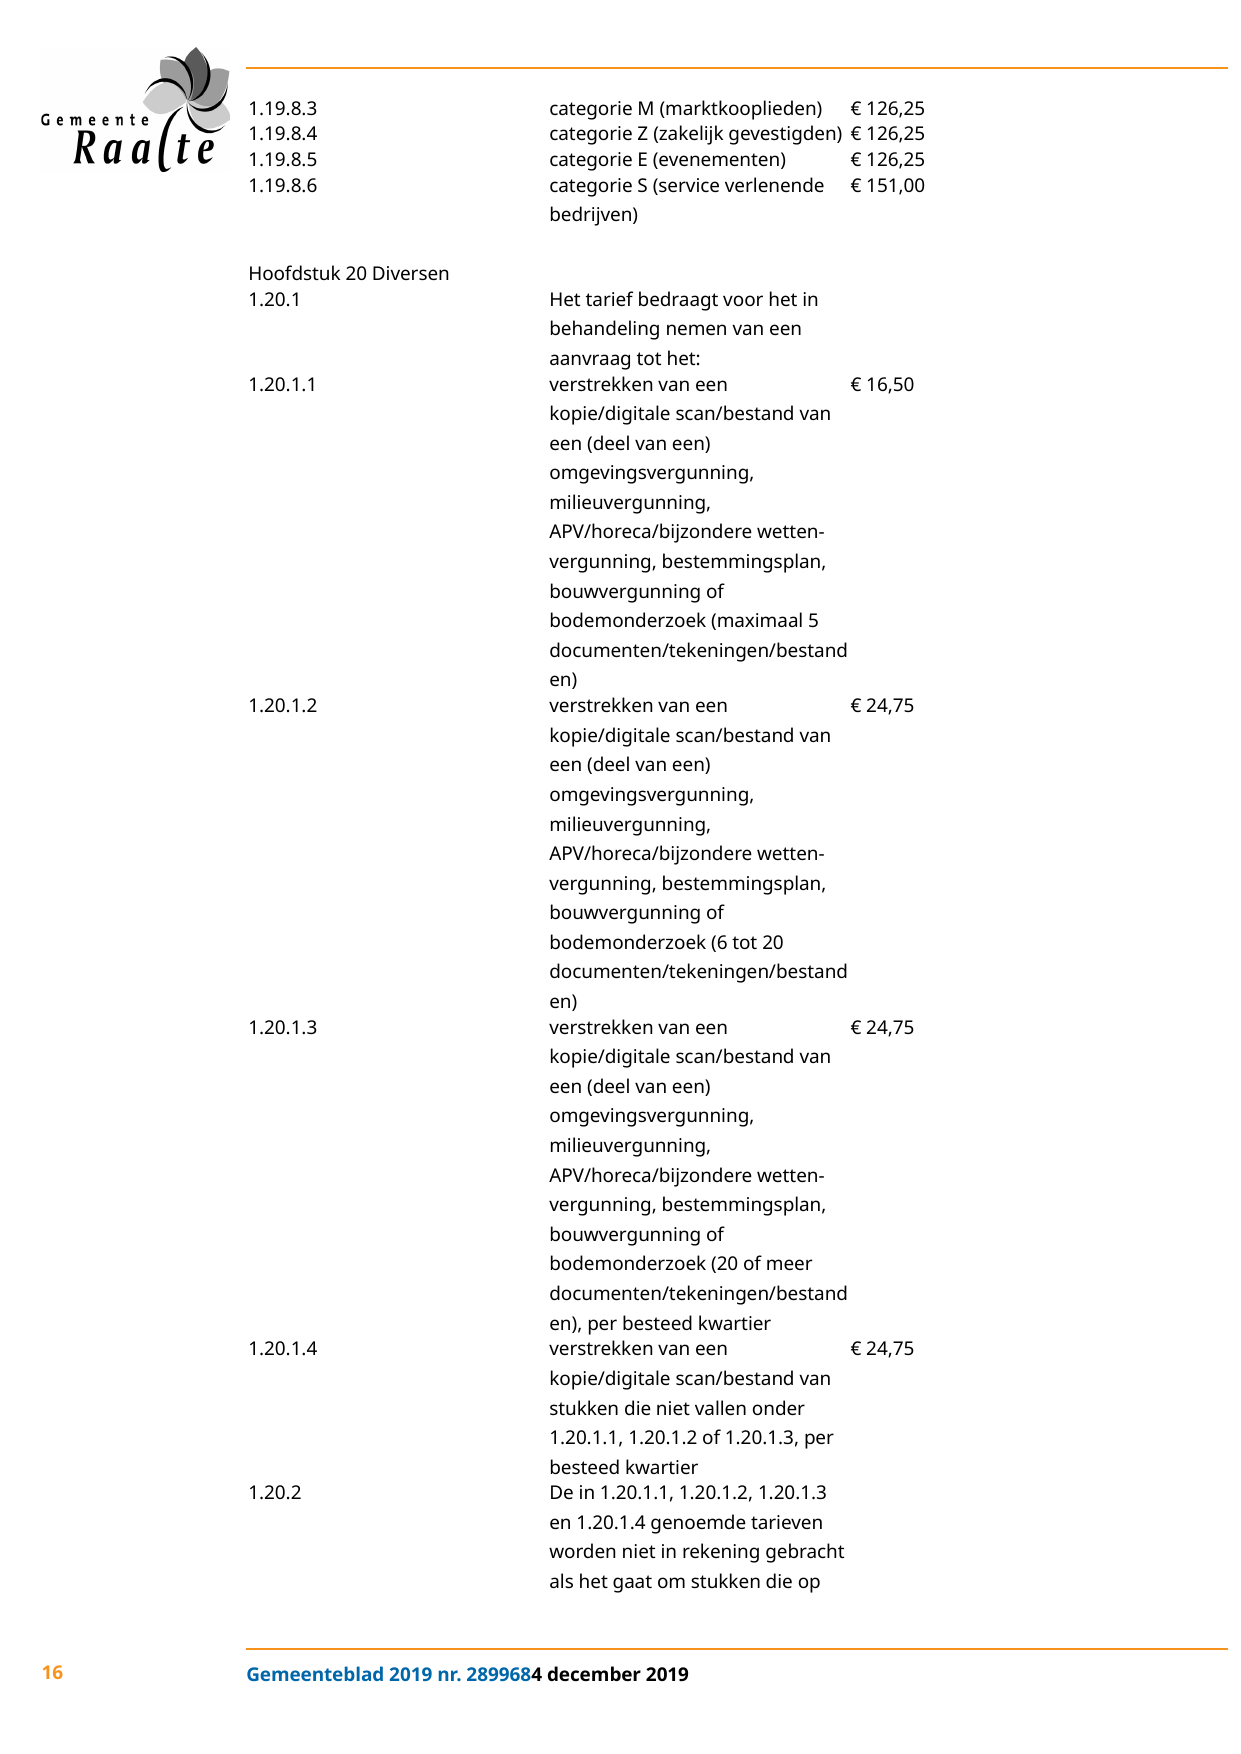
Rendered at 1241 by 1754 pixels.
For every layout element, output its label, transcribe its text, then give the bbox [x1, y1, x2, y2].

table_cell € 24,75 [850, 1336, 1152, 1479]
table_cell 1.20.1.4 [248, 1336, 549, 1479]
table_cell 1.19.8.4 [248, 121, 549, 146]
table_header Hoofdstuk 20 Diversen [248, 260, 850, 286]
table_cell € 126,25 [850, 121, 1152, 146]
table_cell categorie M (marktkooplieden) [549, 95, 850, 121]
table_cell verstrekken van een kopie/digitale scan/bestand van een (deel van een) omgevingsvergunning, milieuvergunning, APV/horeca/bijzondere wetten-vergunning, bestemmingsplan, bouwvergunning of bodemonderzoek (6 tot 20 documenten/tekeningen/bestanden) [549, 693, 850, 1014]
table_cell verstrekken van een kopie/digitale scan/bestand van stukken die niet vallen onder 1.20.1.1, 1.20.1.2 of 1.20.1.3, per besteed kwartier [549, 1336, 850, 1479]
table_cell categorie Z (zakelijk gevestigden) [549, 121, 850, 146]
table_cell [850, 286, 1152, 371]
table_cell categorie E (evenementen) [549, 146, 850, 172]
table_cell categorie S (service verlenende bedrijven) [549, 172, 850, 227]
table_cell verstrekken van een kopie/digitale scan/bestand van een (deel van een) omgevingsvergunning, milieuvergunning, APV/horeca/bijzondere wetten-vergunning, bestemmingsplan, bouwvergunning of bodemonderzoek (20 of meer documenten/tekeningen/bestanden), per besteed kwartier [549, 1014, 850, 1336]
table_cell De in 1.20.1.1, 1.20.1.2, 1.20.1.3 en 1.20.1.4 genoemde tarieven worden niet in rekening gebracht als het gaat om stukken die op [549, 1480, 850, 1594]
table_cell 1.19.8.6 [248, 172, 549, 227]
table_cell € 24,75 [850, 693, 1152, 1014]
table_cell € 16,50 [850, 371, 1152, 692]
table_cell 1.20.1.1 [248, 371, 549, 692]
table_cell 1.19.8.5 [248, 146, 549, 172]
table_cell € 126,25 [850, 95, 1152, 121]
table_cell 1.19.8.3 [248, 95, 549, 121]
table_cell [850, 1480, 1152, 1594]
table_cell verstrekken van een kopie/digitale scan/bestand van een (deel van een) omgevingsvergunning, milieuvergunning, APV/horeca/bijzondere wetten-vergunning, bestemmingsplan, bouwvergunning of bodemonderzoek (maximaal 5 documenten/tekeningen/bestanden) [549, 371, 850, 692]
table_cell Het tarief bedraagt voor het in behandeling nemen van een aanvraag tot het: [549, 286, 850, 371]
table_cell 1.20.1.3 [248, 1014, 549, 1336]
table_cell € 126,25 [850, 146, 1152, 172]
table_cell 1.20.2 [248, 1480, 549, 1594]
picture [41, 47, 231, 172]
table_cell 1.20.1 [248, 286, 549, 371]
table_cell 1.20.1.2 [248, 693, 549, 1014]
table_cell € 151,00 [850, 172, 1152, 227]
table_cell € 24,75 [850, 1014, 1152, 1336]
